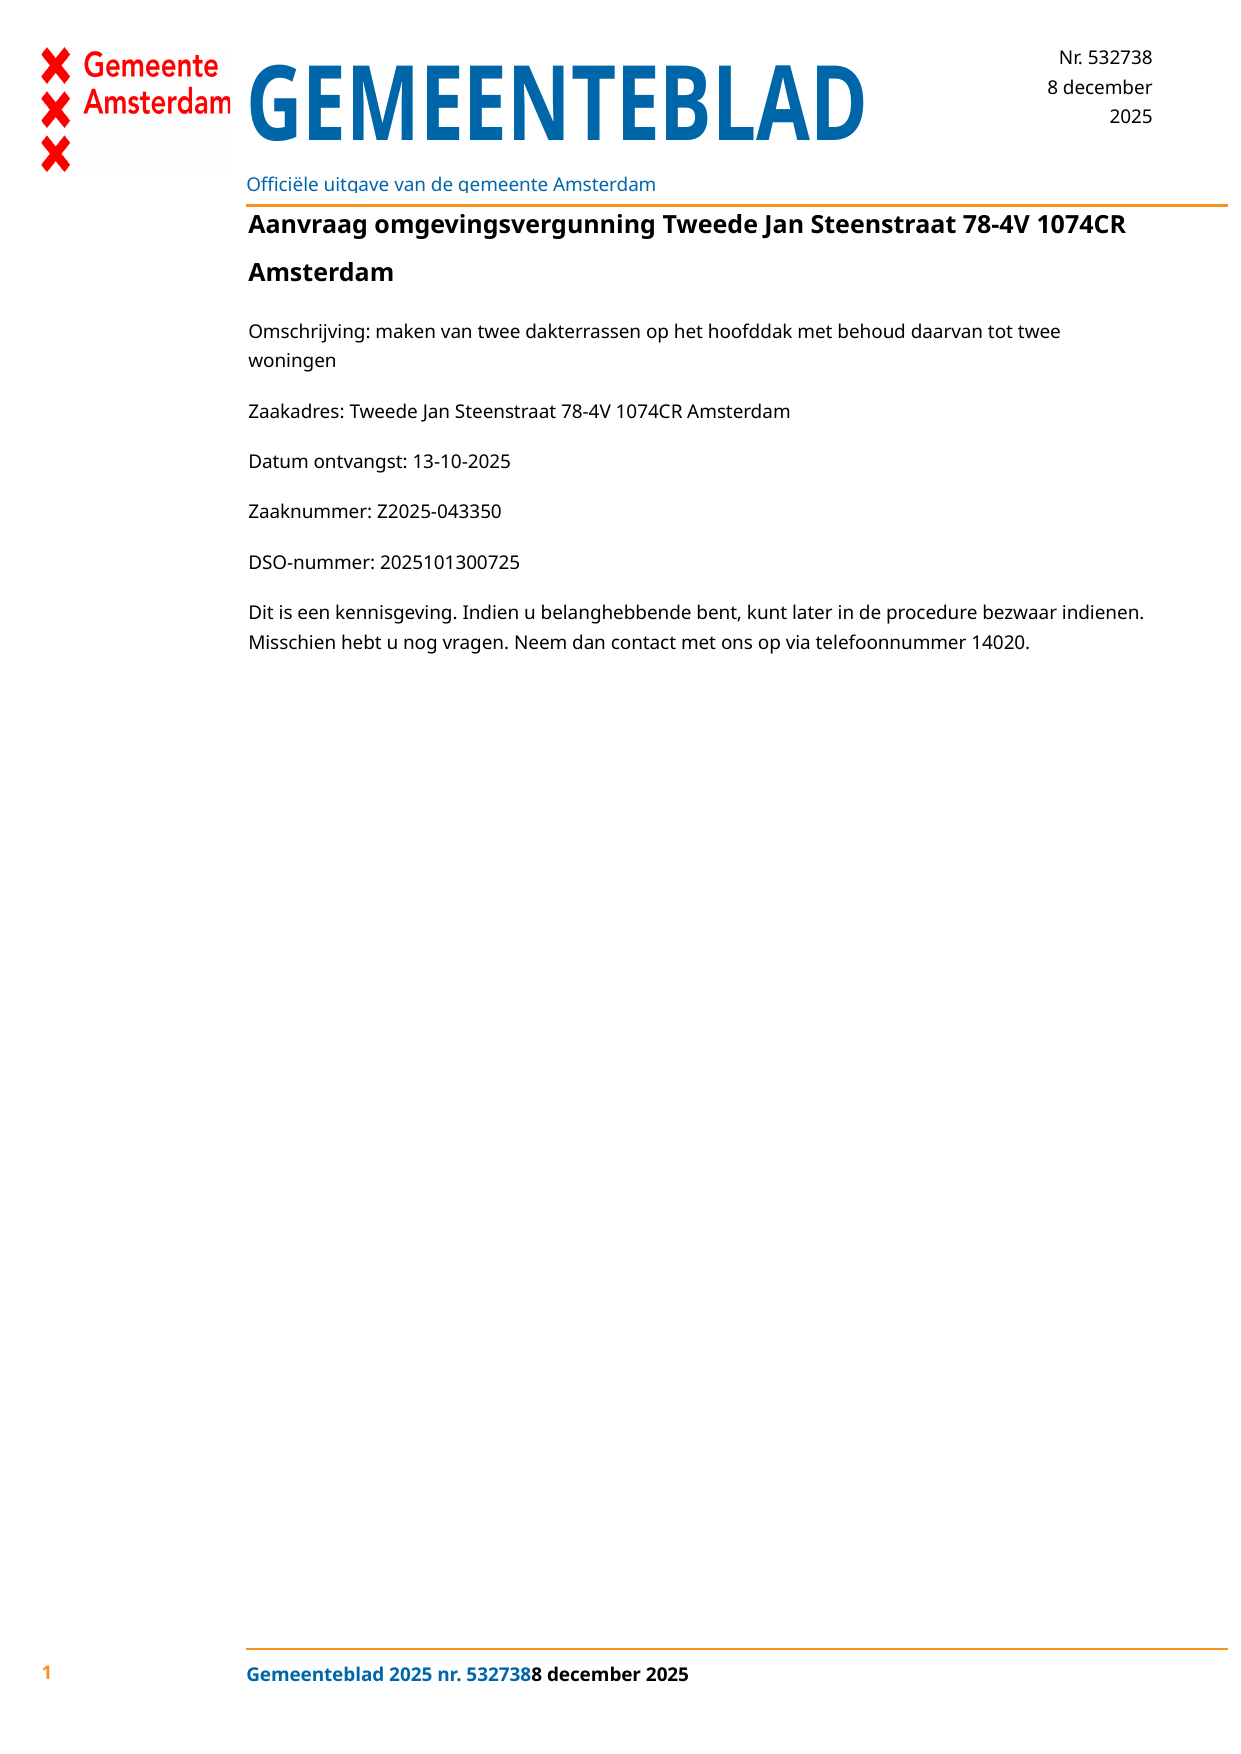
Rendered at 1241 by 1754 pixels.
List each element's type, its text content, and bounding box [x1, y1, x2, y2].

picture [41, 47, 231, 172]
text Omschrijving: maken van twee dakterrassen op het hoofddak met behoud daarvan tot twee woningen [248, 318, 1152, 373]
text Datum ontvangst: 13-10-2025 [248, 448, 1152, 474]
text Dit is een kennisgeving. Indien u belanghebbende bent, kunt later in de procedure bezwaar indienen. Misschien hebt u nog vragen. Neem dan contact met ons op via telefoonnummer 14020. [248, 599, 1152, 655]
text Zaakadres: Tweede Jan Steenstraat 78-4V 1074CR Amsterdam [248, 398, 1152, 424]
text DSO-nummer: 2025101300725 [248, 549, 1152, 575]
text Zaaknummer: Z2025-043350 [248, 499, 1152, 524]
text Aanvraag omgevingsvergunning Tweede Jan Steenstraat 78-4V 1074CR Amsterdam [248, 207, 1152, 288]
